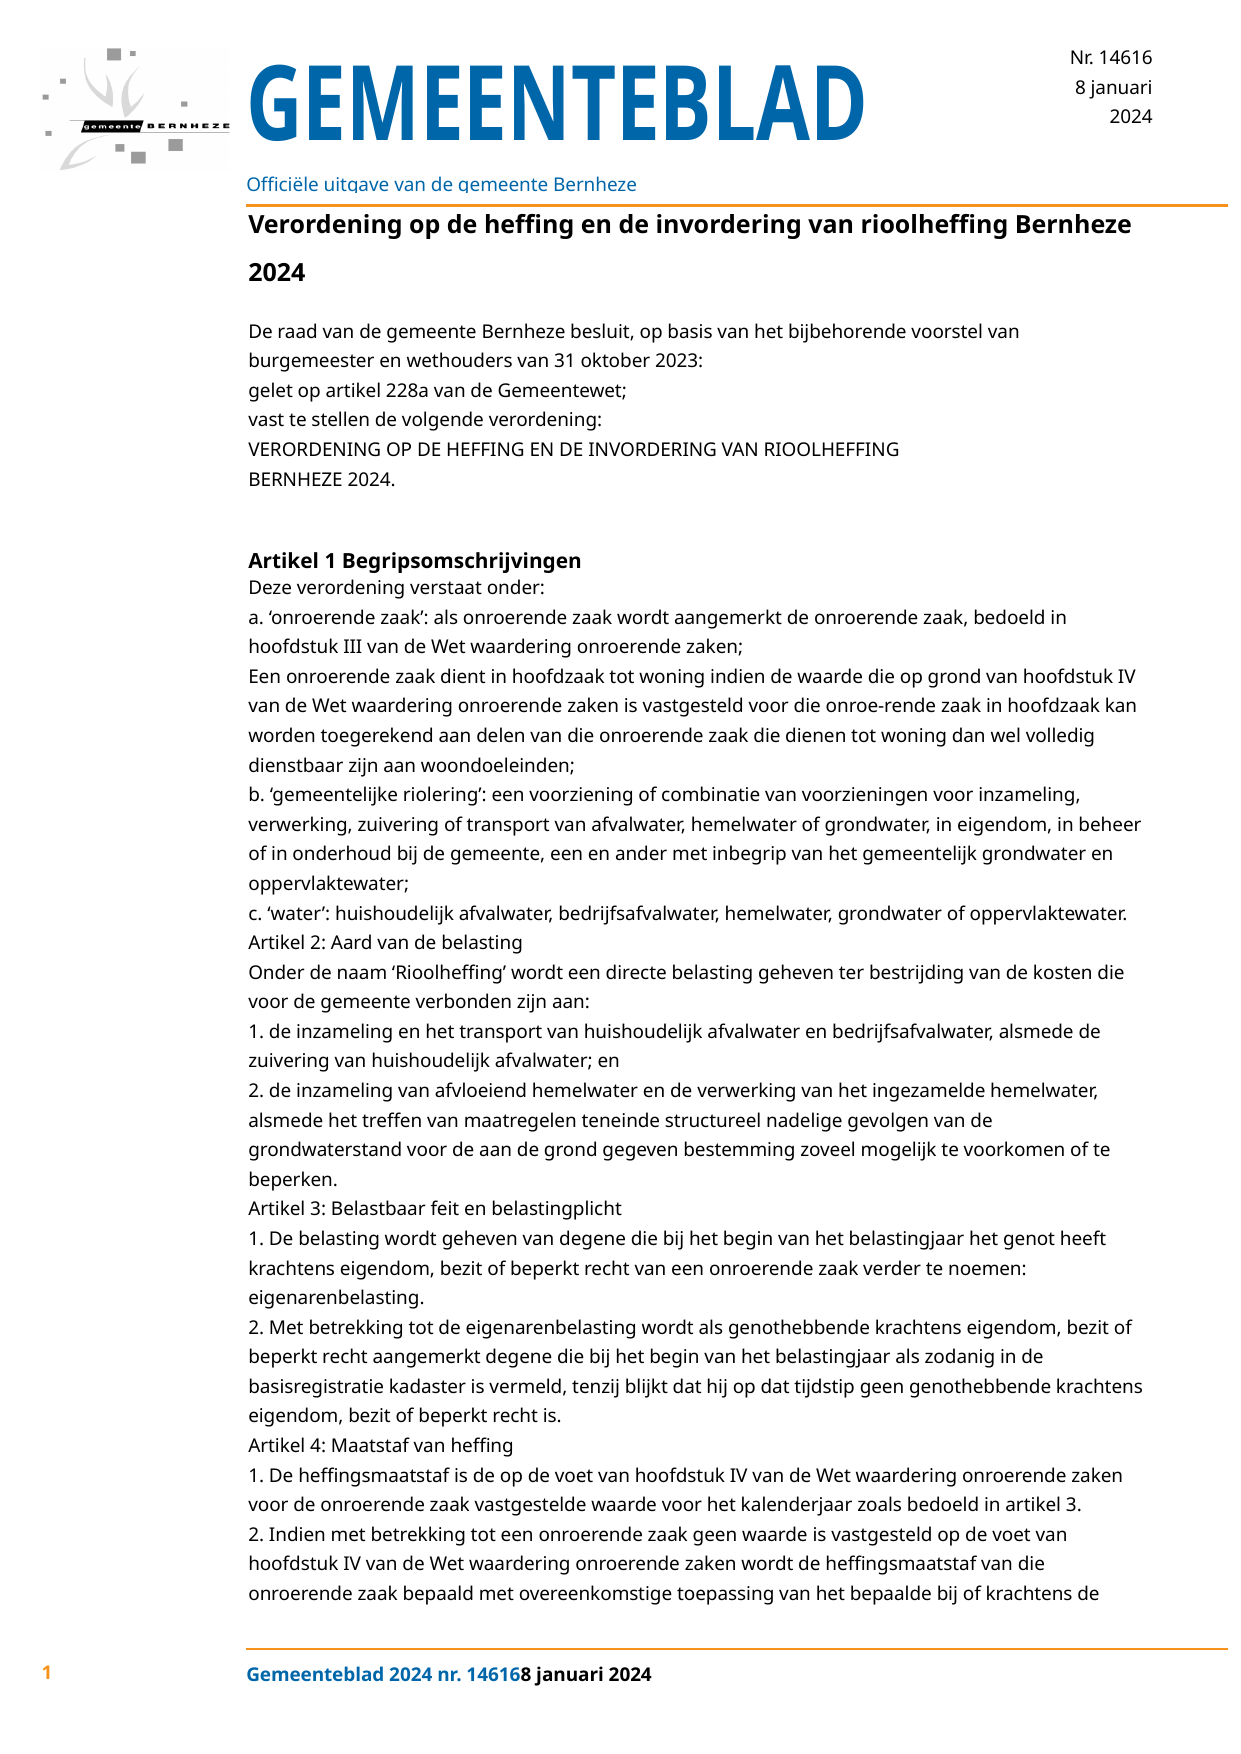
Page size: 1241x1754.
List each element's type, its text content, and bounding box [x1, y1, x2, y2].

text 2. de inzameling van afvloeiend hemelwater en de verwerking van het ingezamelde hemelwater, alsmede het treffen van maatregelen teneinde structureel nadelige gevolgen van de grondwaterstand voor de aan de grond gegeven bestemming zoveel mogelijk te voorkomen of te beperken. [248, 1077, 1152, 1192]
text Een onroerende zaak dient in hoofdzaak tot woning indien de waarde die op grond van hoofdstuk IV van de Wet waardering onroerende zaken is vastgesteld voor die onroe-rende zaak in hoofdzaak kan worden toegerekend aan delen van die onroerende zaak die dienen tot woning dan wel volledig dienstbaar zijn aan woondoeleinden; [248, 663, 1152, 777]
text BERNHEZE 2024. [248, 466, 1152, 492]
text VERORDENING OP DE HEFFING EN DE INVORDERING VAN RIOOLHEFFING [248, 436, 1152, 462]
text Artikel 1 Begripsomschrijvingen [248, 546, 1152, 574]
text vast te stellen de volgende verordening: [248, 407, 1152, 432]
text Deze verordening verstaat onder: [248, 574, 1152, 600]
picture [41, 47, 231, 172]
text Onder de naam ‘Rioolheffing’ wordt een directe belasting geheven ter bestrijding van de kosten die voor de gemeente verbonden zijn aan: [248, 959, 1152, 1014]
text 2. Indien met betrekking tot een onroerende zaak geen waarde is vastgesteld op de voet van hoofdstuk IV van de Wet waardering onroerende zaken wordt de heffingsmaatstaf van die onroerende zaak bepaald met overeenkomstige toepassing van het bepaalde bij of krachtens de [248, 1521, 1152, 1606]
text 1. De belasting wordt geheven van degene die bij het begin van het belastingjaar het genot heeft krachtens eigendom, bezit of beperkt recht van een onroerende zaak verder te noemen: eigenarenbelasting. [248, 1225, 1152, 1310]
text Artikel 3: Belastbaar feit en belastingplicht [248, 1196, 1152, 1221]
text De raad van de gemeente Bernheze besluit, op basis van het bijbehorende voorstel van [248, 318, 1152, 344]
text 2. Met betrekking tot de eigenarenbelasting wordt als genothebbende krachtens eigendom, bezit of beperkt recht aangemerkt degene die bij het begin van het belastingjaar als zodanig in de basisregistratie kadaster is vermeld, tenzij blijkt dat hij op dat tijdstip geen genothebbende krachtens eigendom, bezit of beperkt recht is. [248, 1314, 1152, 1428]
text Artikel 4: Maatstaf van heffing [248, 1432, 1152, 1458]
text Artikel 2: Aard van de belasting [248, 929, 1152, 955]
text a. ‘onroerende zaak’: als onroerende zaak wordt aangemerkt de onroerende zaak, bedoeld in hoofdstuk III van de Wet waardering onroerende zaken; [248, 604, 1152, 659]
text Verordening op de heffing en de invordering van rioolheffing Bernheze 2024 [248, 207, 1152, 288]
text 1. De heffingsmaatstaf is de op de voet van hoofdstuk IV van de Wet waardering onroerende zaken voor de onroerende zaak vastgestelde waarde voor het kalenderjaar zoals bedoeld in artikel 3. [248, 1462, 1152, 1517]
text 1. de inzameling en het transport van huishoudelijk afvalwater en bedrijfsafvalwater, alsmede de zuivering van huishoudelijk afvalwater; en [248, 1018, 1152, 1073]
text b. ‘gemeentelijke riolering’: een voorziening of combinatie van voorzieningen voor inzameling, verwerking, zuivering of transport van afvalwater, hemelwater of grondwater, in eigendom, in beheer of in onderhoud bij de gemeente, een en ander met inbegrip van het gemeentelijk grondwater en oppervlaktewater; [248, 781, 1152, 896]
text burgemeester en wethouders van 31 oktober 2023: [248, 347, 1152, 373]
text c. ‘water’: huishoudelijk afvalwater, bedrijfsafvalwater, hemelwater, grondwater of oppervlaktewater. [248, 900, 1152, 925]
text gelet op artikel 228a van de Gemeentewet; [248, 377, 1152, 403]
